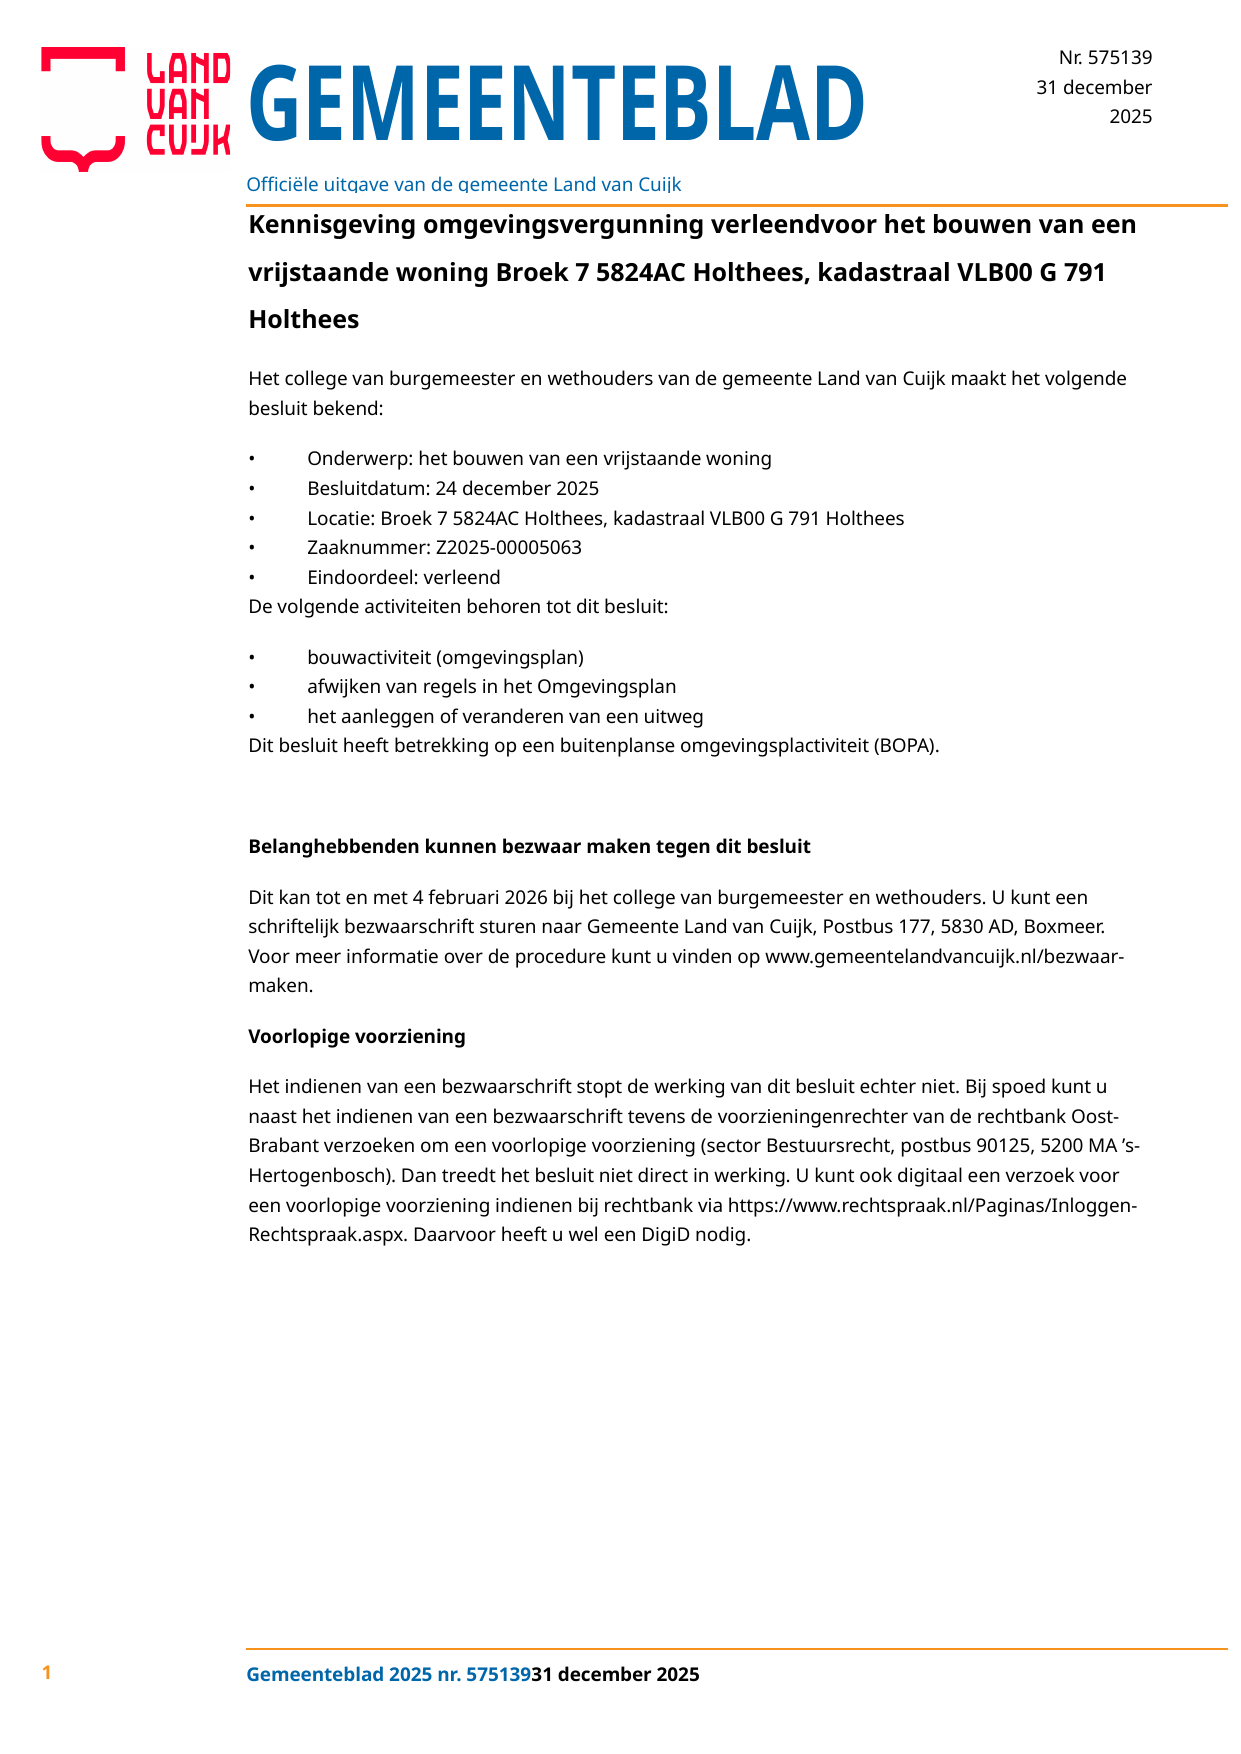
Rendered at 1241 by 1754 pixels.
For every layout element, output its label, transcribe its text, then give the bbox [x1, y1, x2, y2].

text Dit kan tot en met 4 februari 2026 bij het college van burgemeester en wethouders. U kunt een schriftelijk bezwaarschrift sturen naar Gemeente Land van Cuijk, Postbus 177, 5830 AD, Boxmeer. Voor meer informatie over de procedure kunt u vinden op www.gemeentelandvancuijk.nl/bezwaar-maken. [248, 884, 1152, 998]
text Het college van burgemeester en wethouders van de gemeente Land van Cuijk maakt het volgende besluit bekend: [248, 366, 1152, 421]
list Eindoordeel: verleend [248, 564, 1152, 589]
list afwijken van regels in het Omgevingsplan [248, 673, 1152, 699]
list bouwactiviteit (omgevingsplan) [248, 644, 1152, 669]
list Besluitdatum: 24 december 2025 [248, 475, 1152, 501]
list het aanleggen of veranderen van een uitweg [248, 703, 1152, 729]
list Onderwerp: het bouwen van een vrijstaande woning [248, 446, 1152, 471]
text Belanghebbenden kunnen bezwaar maken tegen dit besluit [248, 833, 1152, 859]
text Voorlopige voorziening [248, 1023, 1152, 1049]
text Dit besluit heeft betrekking op een buitenplanse omgevingsplactiviteit (BOPA). [248, 733, 1152, 758]
text Het indienen van een bezwaarschrift stopt de werking van dit besluit echter niet. Bij spoed kunt u naast het indienen van een bezwaarschrift tevens de voorzieningenrechter van de rechtbank Oost-Brabant verzoeken om een voorlopige voorziening (sector Bestuursrecht, postbus 90125, 5200 MA ’s-Hertogenbosch). Dan treedt het besluit niet direct in werking. U kunt ook digitaal een verzoek voor een voorlopige voorziening indienen bij rechtbank via https://www.rechtspraak.nl/Paginas/Inloggen-Rechtspraak.aspx. Daarvoor heeft u wel een DigiD nodig. [248, 1073, 1152, 1247]
list Locatie: Broek 7 5824AC Holthees, kadastraal VLB00 G 791 Holthees [248, 505, 1152, 530]
text De volgende activiteiten behoren tot dit besluit: [248, 593, 1152, 619]
list Zaaknummer: Z2025-00005063 [248, 534, 1152, 560]
text Kennisgeving omgevingsvergunning verleendvoor het bouwen van een vrijstaande woning Broek 7 5824AC Holthees, kadastraal VLB00 G 791 Holthees [248, 207, 1152, 336]
picture [41, 47, 231, 172]
